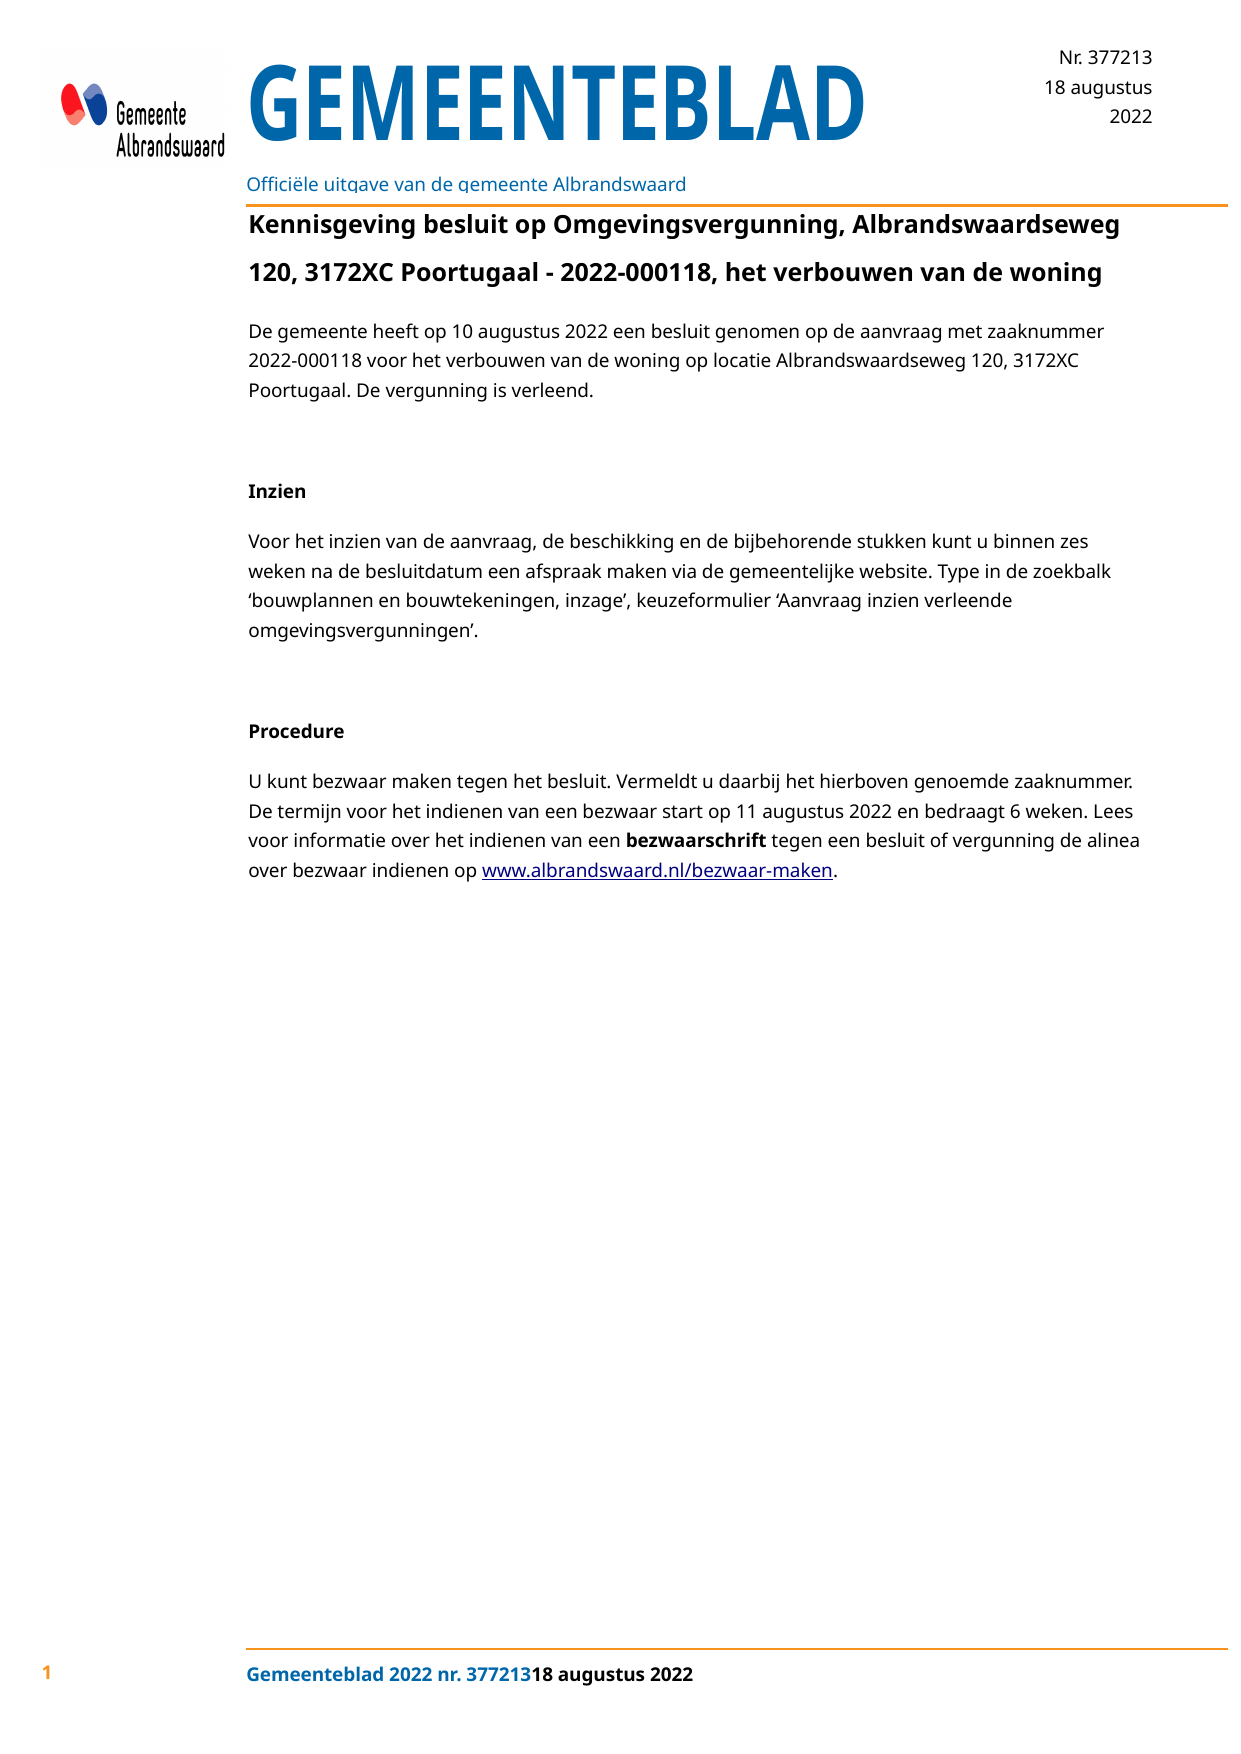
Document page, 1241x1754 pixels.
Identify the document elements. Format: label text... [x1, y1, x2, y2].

text De gemeente heeft op 10 augustus 2022 een besluit genomen op de aanvraag met zaaknummer 2022-000118 voor het verbouwen van de woning op locatie Albrandswaardseweg 120, 3172XC Poortugaal. De vergunning is verleend. [248, 318, 1152, 403]
text Voor het inzien van de aanvraag, de beschikking en de bijbehorende stukken kunt u binnen zes weken na de besluitdatum een afspraak maken via de gemeentelijke website. Type in de zoekbalk ‘bouwplannen en bouwtekeningen, inzage’, keuzeformulier ‘Aanvraag inzien verleende omgevingsvergunningen’. [248, 528, 1152, 643]
text Inzien [248, 478, 1152, 504]
text Kennisgeving besluit op Omgevingsvergunning, Albrandswaardseweg 120, 3172XC Poortugaal - 2022-000118, het verbouwen van de woning [248, 207, 1152, 288]
text Procedure [248, 718, 1152, 744]
picture [41, 47, 231, 172]
text U kunt bezwaar maken tegen het besluit. Vermeldt u daarbij het hierboven genoemde zaaknummer. De termijn voor het indienen van een bezwaar start op 11 augustus 2022 en bedraagt 6 weken. Lees voor informatie over het indienen van een bezwaarschrift tegen een besluit of vergunning de alinea over bezwaar indienen op www.albrandswaard.nl/bezwaar-maken. [248, 768, 1152, 883]
